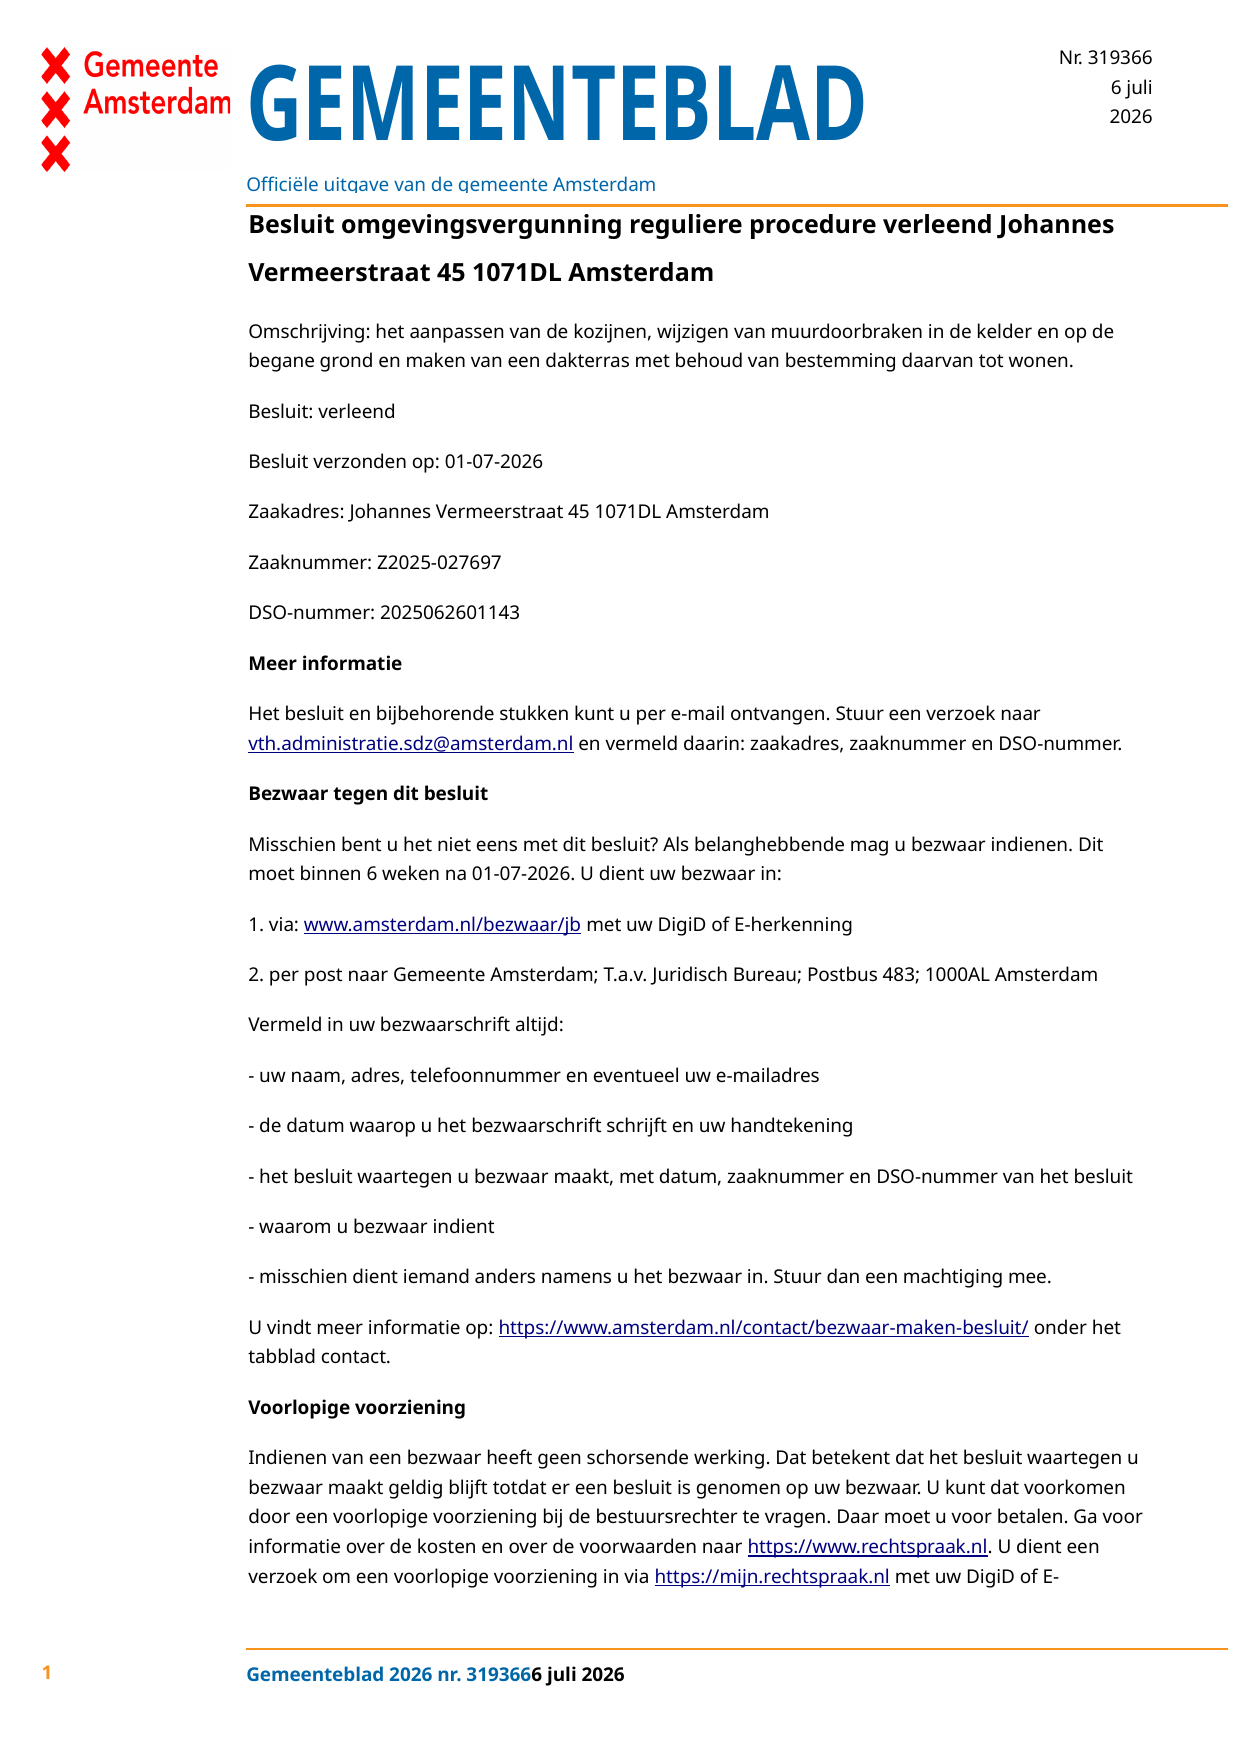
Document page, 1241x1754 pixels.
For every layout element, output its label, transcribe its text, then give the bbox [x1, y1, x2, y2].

text Zaakadres: Johannes Vermeerstraat 45 1071DL Amsterdam [248, 499, 1152, 524]
text Misschien bent u het niet eens met dit besluit? Als belanghebbende mag u bezwaar indienen. Dit moet binnen 6 weken na 01-07-2026. U dient uw bezwaar in: [248, 831, 1152, 886]
text U vindt meer informatie op: https://www.amsterdam.nl/contact/bezwaar-maken-besluit/ onder het tabblad contact. [248, 1314, 1152, 1369]
text Voorlopige voorziening [248, 1394, 1152, 1420]
text DSO-nummer: 2025062601143 [248, 599, 1152, 625]
text - misschien dient iemand anders namens u het bezwaar in. Stuur dan een machtiging mee. [248, 1264, 1152, 1289]
text - de datum waarop u het bezwaarschrift schrijft en uw handtekening [248, 1112, 1152, 1138]
text Besluit: verleend [248, 398, 1152, 424]
text 1. via: www.amsterdam.nl/bezwaar/jb met uw DigiD of E-herkenning [248, 911, 1152, 937]
text 2. per post naar Gemeente Amsterdam; T.a.v. Juridisch Bureau; Postbus 483; 1000AL Amsterdam [248, 961, 1152, 987]
text Omschrijving: het aanpassen van de kozijnen, wijzigen van muurdoorbraken in de kelder en op de begane grond en maken van een dakterras met behoud van bestemming daarvan tot wonen. [248, 318, 1152, 373]
text Besluit omgevingsvergunning reguliere procedure verleend Johannes Vermeerstraat 45 1071DL Amsterdam [248, 207, 1152, 288]
text Besluit verzonden op: 01-07-2026 [248, 448, 1152, 474]
text - het besluit waartegen u bezwaar maakt, met datum, zaaknummer en DSO-nummer van het besluit [248, 1163, 1152, 1189]
text Het besluit en bijbehorende stukken kunt u per e-mail ontvangen. Stuur een verzoek naar vth.administratie.sdz@amsterdam.nl en vermeld daarin: zaakadres, zaaknummer en DSO-nummer. [248, 700, 1152, 756]
text Vermeld in uw bezwaarschrift altijd: [248, 1012, 1152, 1037]
text Indienen van een bezwaar heeft geen schorsende werking. Dat betekent dat het besluit waartegen u bezwaar maakt geldig blijft totdat er een besluit is genomen op uw bezwaar. U kunt dat voorkomen door een voorlopige voorziening bij de bestuursrechter te vragen. Daar moet u voor betalen. Ga voor informatie over de kosten en over de voorwaarden naar https://www.rechtspraak.nl. U dient een verzoek om een voorlopige voorziening in via https://mijn.rechtspraak.nl met uw DigiD of E- [248, 1444, 1152, 1589]
text - uw naam, adres, telefoonnummer en eventueel uw e-mailadres [248, 1062, 1152, 1088]
picture [41, 47, 231, 172]
text Bezwaar tegen dit besluit [248, 780, 1152, 806]
text Zaaknummer: Z2025-027697 [248, 549, 1152, 575]
text Meer informatie [248, 650, 1152, 676]
text - waarom u bezwaar indient [248, 1213, 1152, 1239]
